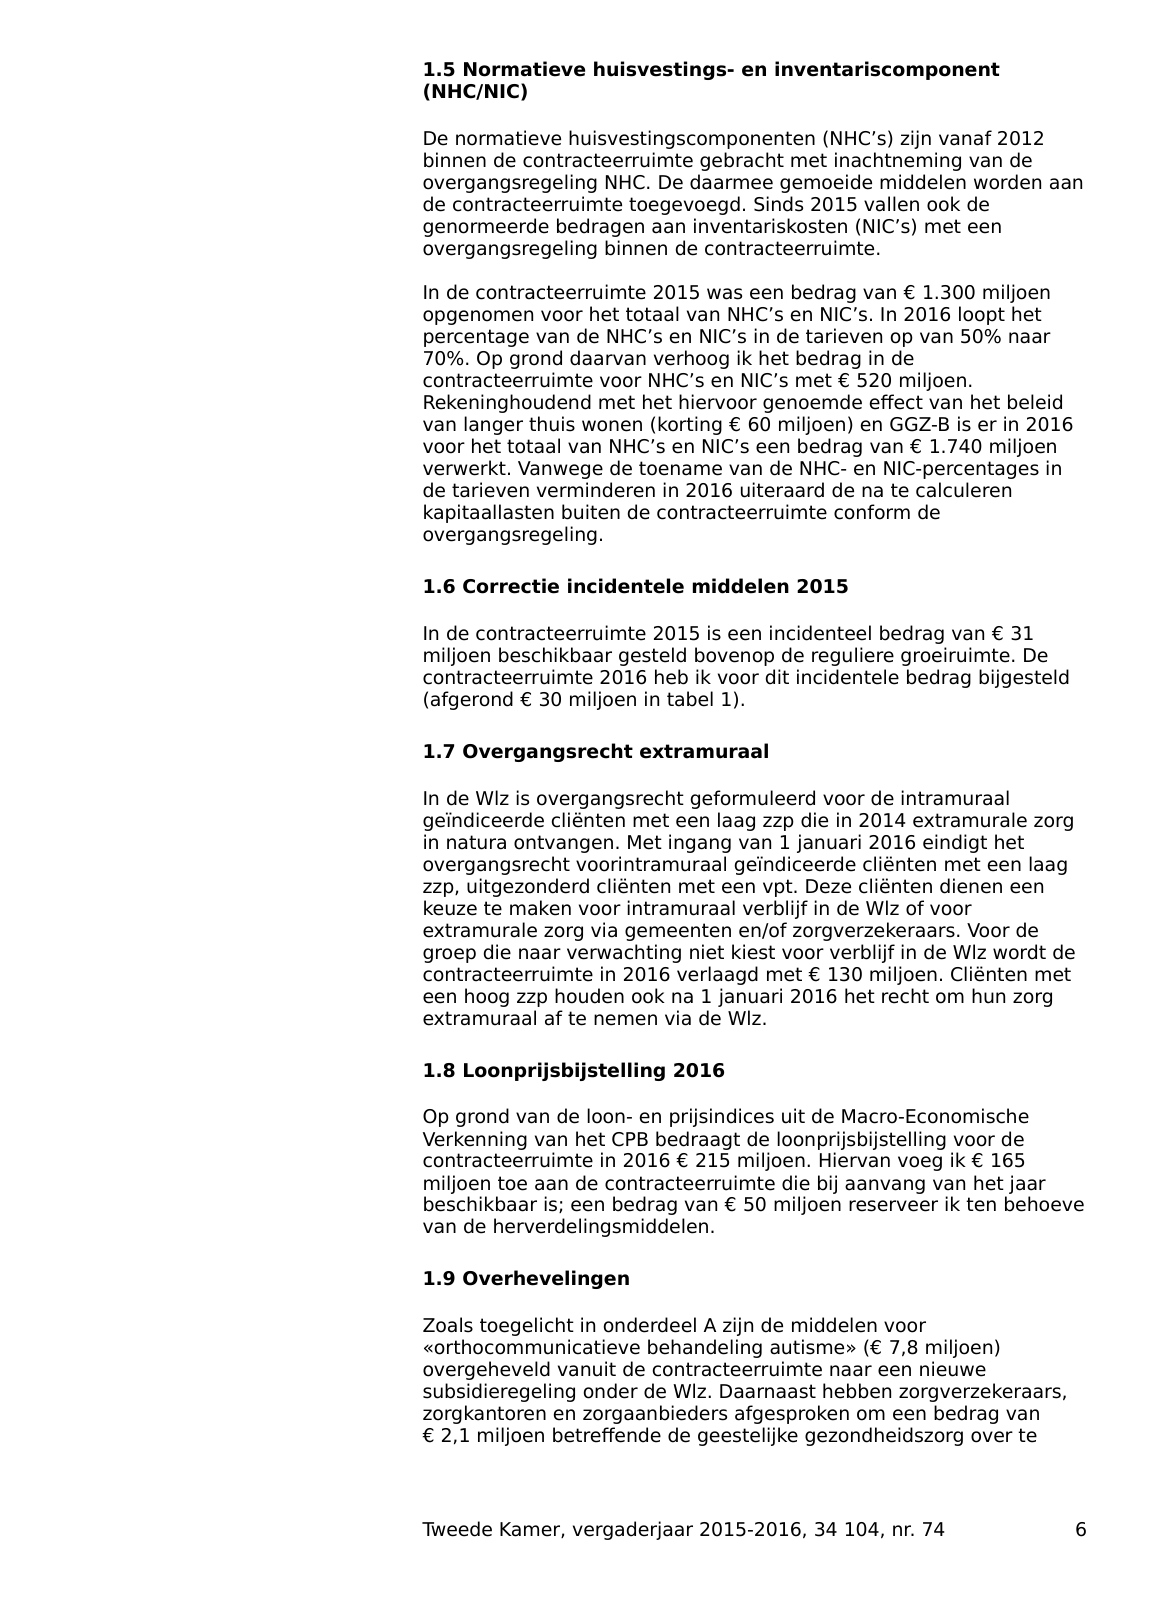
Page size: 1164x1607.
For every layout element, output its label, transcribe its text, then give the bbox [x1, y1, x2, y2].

subtitle 1.7 Overgangsrecht extramuraal [422, 741, 1087, 763]
text In de contracteerruimte 2015 was een bedrag van € 1.300 miljoen opgenomen voor het totaal van NHC’s en NIC’s. In 2016 loopt het percentage van de NHC’s en NIC’s in de tarieven op van 50% naar 70%. Op grond daarvan verhoog ik het bedrag in de contracteerruimte voor NHC’s en NIC’s met € 520 miljoen. Rekeninghoudend met het hiervoor genoemde effect van het beleid van langer thuis wonen (korting € 60 miljoen) en GGZ-B is er in 2016 voor het totaal van NHC’s en NIC’s een bedrag van € 1.740 miljoen verwerkt. Vanwege de toename van de NHC- en NIC-percentages in de tarieven verminderen in 2016 uiteraard de na te calculeren kapitaallasten buiten de contracteerruimte conform de overgangsregeling. [422, 282, 1087, 546]
text Op grond van de loon- en prijsindices uit de Macro-Economische Verkenning van het CPB bedraagt de loonprijsbijstelling voor de contracteerruimte in 2016 € 215 miljoen. Hiervan voeg ik € 165 miljoen toe aan de contracteerruimte die bij aanvang van het jaar beschikbaar is; een bedrag van € 50 miljoen reserveer ik ten behoeve van de herverdelingsmiddelen. [422, 1106, 1087, 1238]
text Zoals toegelicht in onderdeel A zijn de middelen voor «orthocommunicatieve behandeling autisme» (€ 7,8 miljoen) overgeheveld vanuit de contracteerruimte naar een nieuwe subsidieregeling onder de Wlz. Daarnaast hebben zorgverzekeraars, zorgkantoren en zorgaanbieders afgesproken om een bedrag van € 2,1 miljoen betreffende de geestelijke gezondheidszorg over te [422, 1315, 1087, 1447]
subtitle 1.8 Loonprijsbijstelling 2016 [422, 1059, 1087, 1081]
subtitle 1.5 Normatieve huisvestings- en inventariscomponent (NHC/NIC) [422, 59, 1087, 103]
text De normatieve huisvestingscomponenten (NHC’s) zijn vanaf 2012 binnen de contracteerruimte gebracht met inachtneming van de overgangsregeling NHC. De daarmee gemoeide middelen worden aan de contracteerruimte toegevoegd. Sinds 2015 vallen ook de genormeerde bedragen aan inventariskosten (NIC’s) met een overgangsregeling binnen de contracteerruimte. [422, 128, 1087, 260]
subtitle 1.6 Correctie incidentele middelen 2015 [422, 576, 1087, 598]
text In de contracteerruimte 2015 is een incidenteel bedrag van € 31 miljoen beschikbaar gesteld bovenop de reguliere groeiruimte. De contracteerruimte 2016 heb ik voor dit incidentele bedrag bijgesteld (afgerond € 30 miljoen in tabel 1). [422, 623, 1087, 711]
subtitle 1.9 Overhevelingen [422, 1268, 1087, 1290]
text In de Wlz is overgangsrecht geformuleerd voor de intramuraal geïndiceerde cliënten met een laag zzp die in 2014 extramurale zorg in natura ontvangen. Met ingang van 1 januari 2016 eindigt het overgangsrecht voorintramuraal geïndiceerde cliënten met een laag zzp, uitgezonderd cliënten met een vpt. Deze cliënten dienen een keuze te maken voor intramuraal verblijf in de Wlz of voor extramurale zorg via gemeenten en/of zorgverzekeraars. Voor de groep die naar verwachting niet kiest voor verblijf in de Wlz wordt de contracteerruimte in 2016 verlaagd met € 130 miljoen. Cliënten met een hoog zzp houden ook na 1 januari 2016 het recht om hun zorg extramuraal af te nemen via de Wlz. [422, 788, 1087, 1029]
